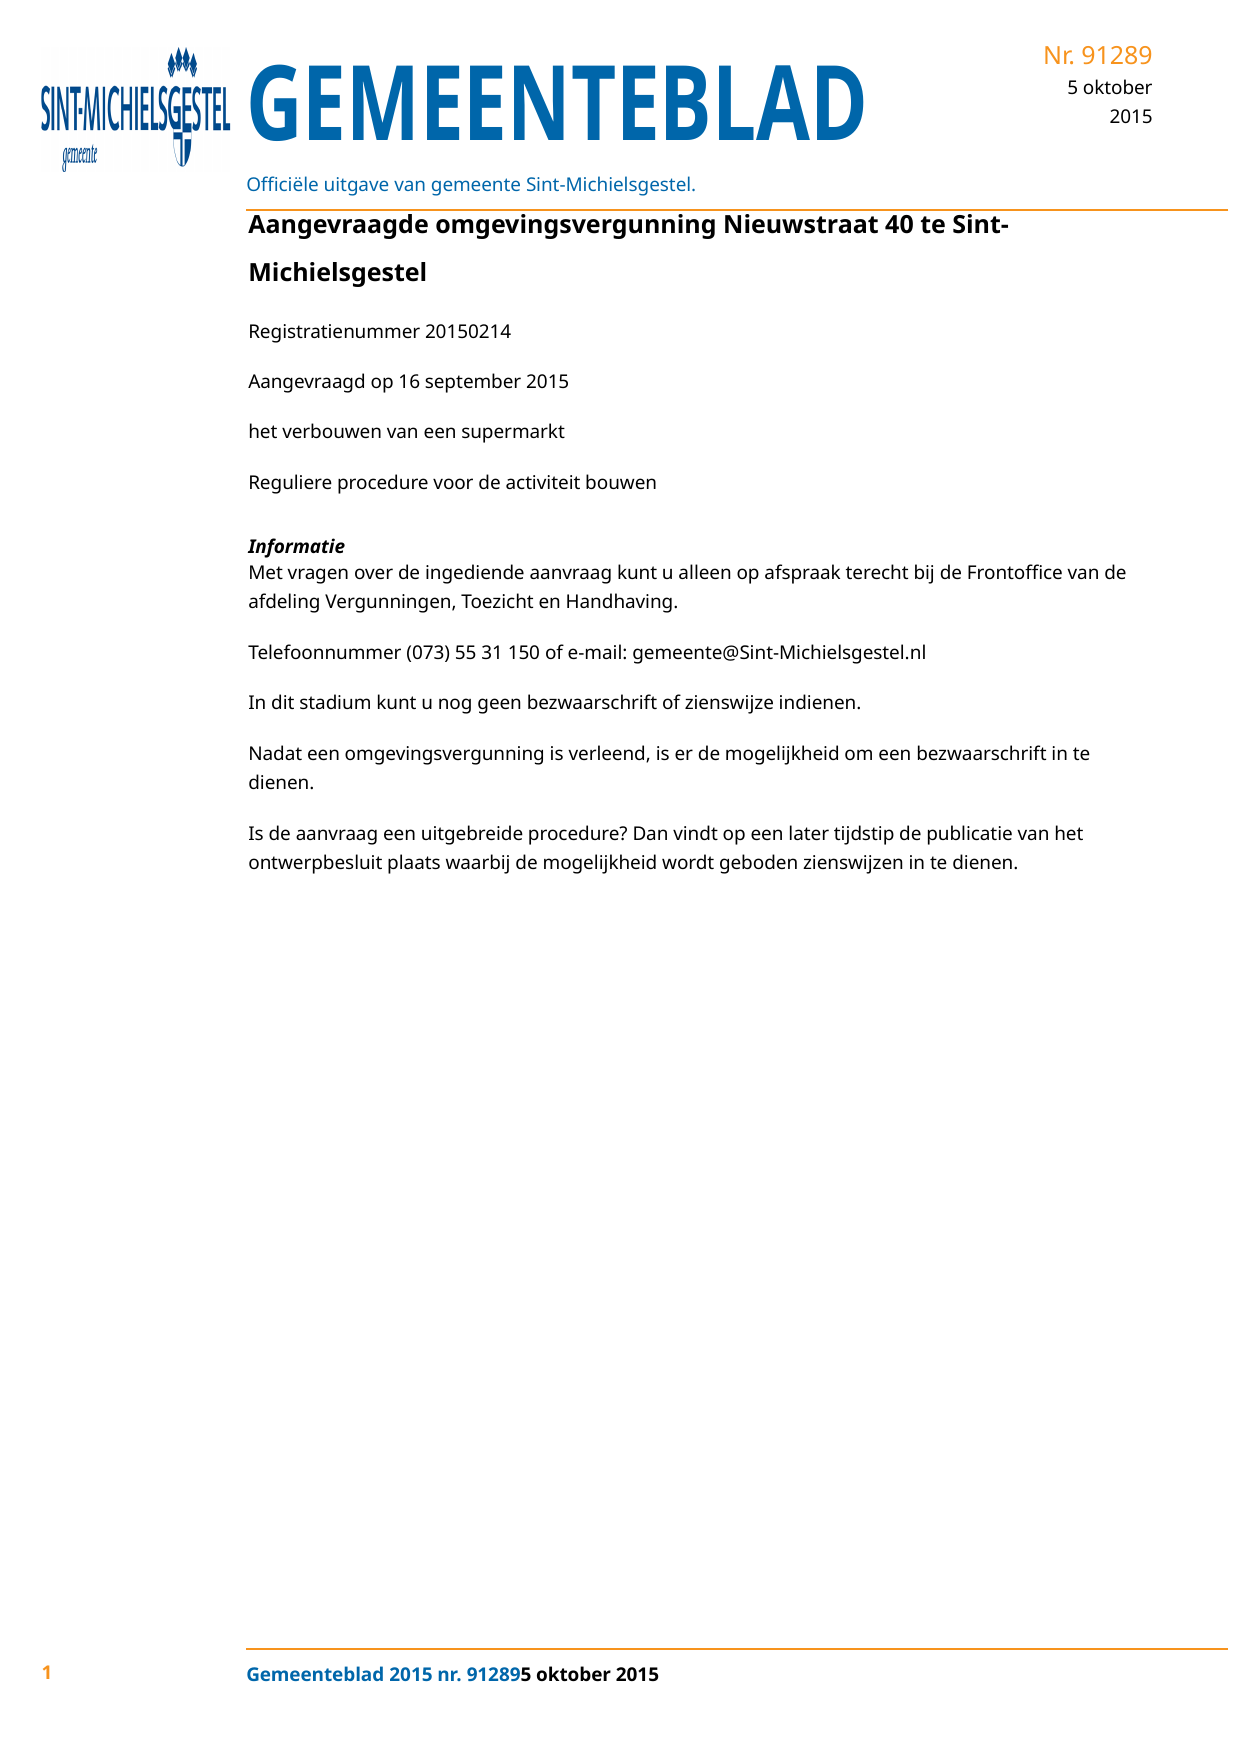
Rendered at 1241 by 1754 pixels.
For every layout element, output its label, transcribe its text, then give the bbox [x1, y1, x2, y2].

text Aangevraagde omgevingsvergunning Nieuwstraat 40 te Sint-Michielsgestel [248, 211, 1152, 288]
text het verbouwen van een supermarkt [248, 419, 1152, 444]
text Reguliere procedure voor de activiteit bouwen [248, 469, 1152, 495]
text Informatie [248, 533, 1152, 559]
picture [41, 47, 231, 172]
text In dit stadium kunt u nog geen bezwaarschrift of zienswijze indienen. [248, 689, 1152, 715]
text Registratienummer 20150214 [248, 318, 1152, 344]
text Is de aanvraag een uitgebreide procedure? Dan vindt op een later tijdstip de publicatie van het ontwerpbesluit plaats waarbij de mogelijkheid wordt geboden zienswijzen in te dienen. [248, 820, 1152, 875]
text Telefoonnummer (073) 55 31 150 of e-mail: gemeente@Sint-Michielsgestel.nl [248, 639, 1152, 664]
text Met vragen over de ingediende aanvraag kunt u alleen op afspraak terecht bij de Frontoffice van de afdeling Vergunningen, Toezicht en Handhaving. [248, 559, 1152, 614]
text Aangevraagd op 16 september 2015 [248, 368, 1152, 394]
text Nadat een omgevingsvergunning is verleend, is er de mogelijkheid om een bezwaarschrift in te dienen. [248, 740, 1152, 795]
